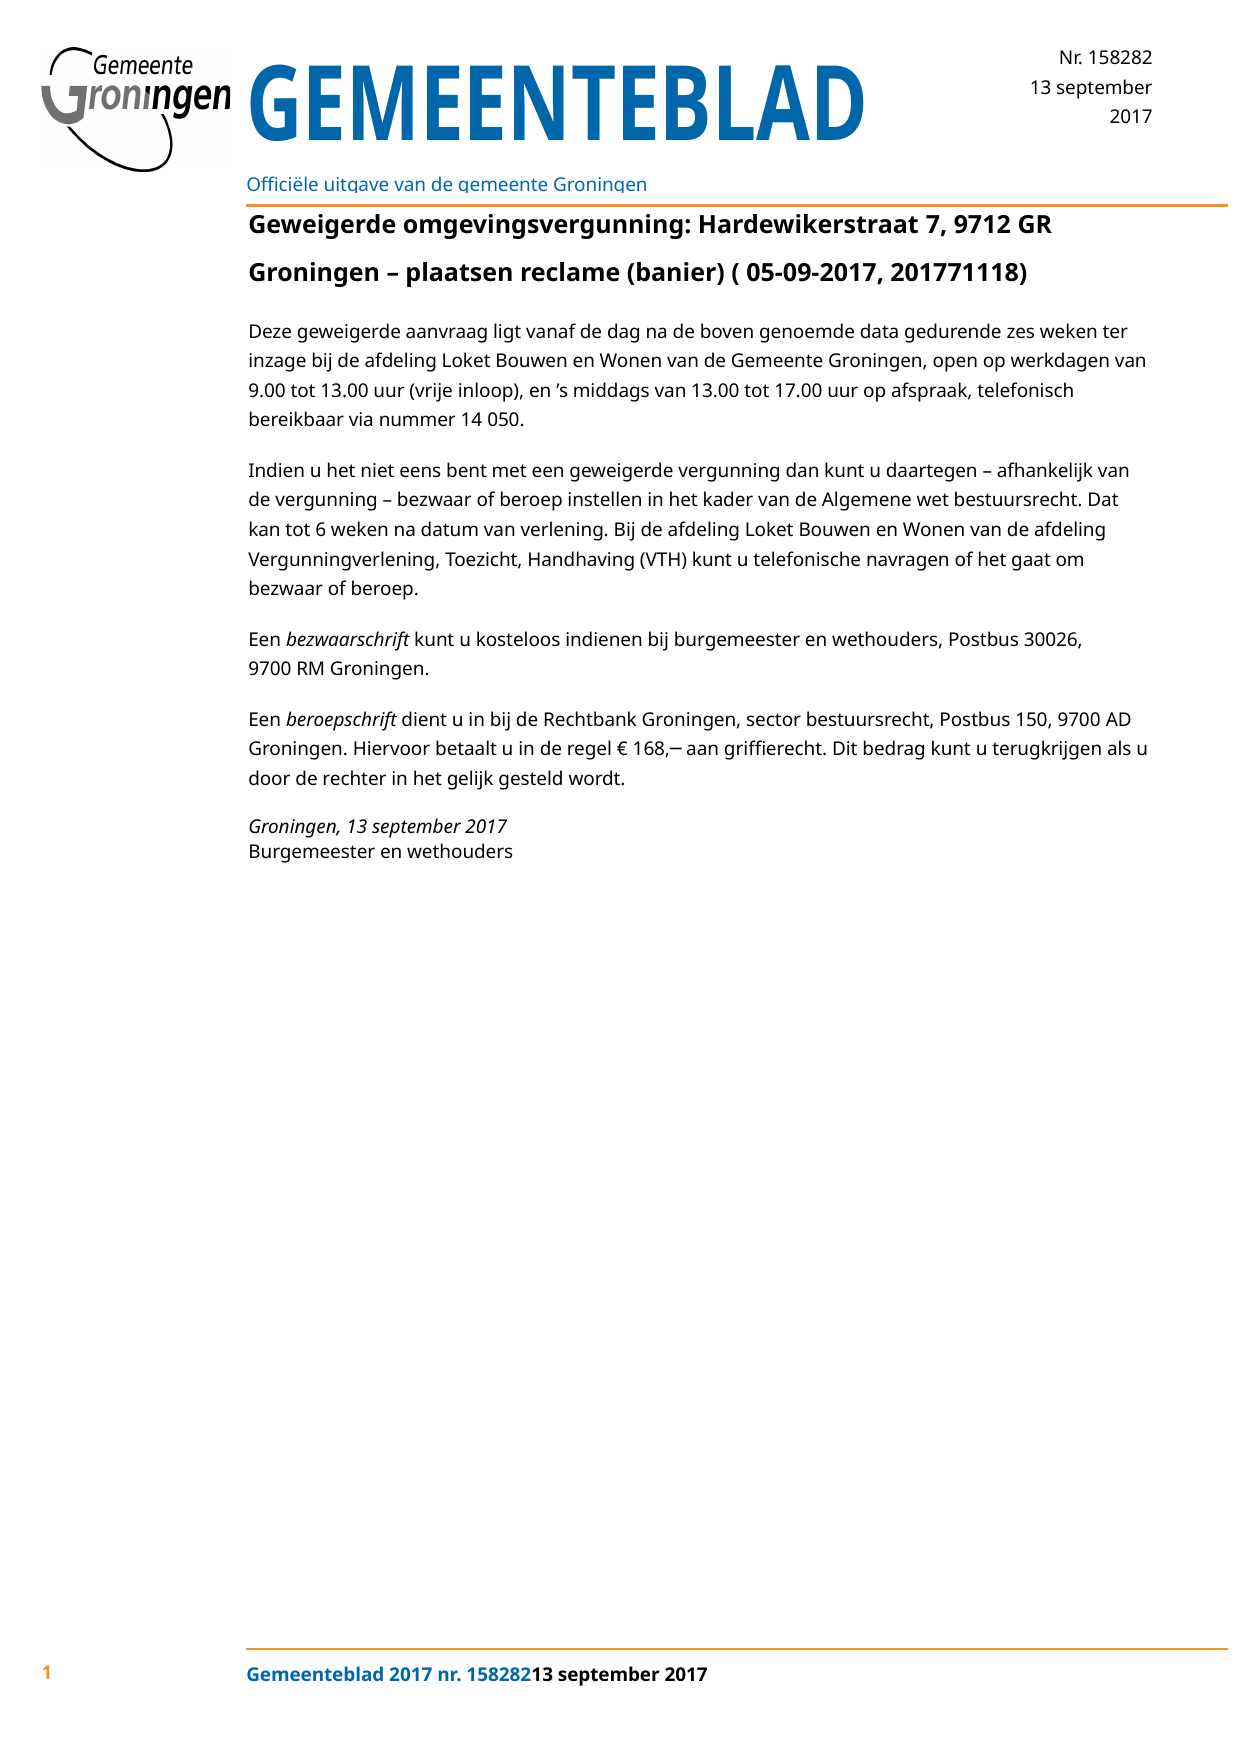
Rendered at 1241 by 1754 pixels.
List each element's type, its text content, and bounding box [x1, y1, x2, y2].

text Een beroepschrift dient u in bij de Rechtbank Groningen, sector bestuursrecht, Postbus 150, 9700 AD Groningen. Hiervoor betaalt u in de regel € 168,─ aan griffierecht. Dit bedrag kunt u terugkrijgen als u door de rechter in het gelijk gesteld wordt. [248, 706, 1152, 791]
text Burgemeester en wethouders [248, 838, 1152, 864]
text Groningen, 13 september 2017 [248, 813, 1152, 838]
text Indien u het niet eens bent met een geweigerde vergunning dan kunt u daartegen – afhankelijk van de vergunning – bezwaar of beroep instellen in het kader van de Algemene wet bestuursrecht. Dat kan tot 6 weken na datum van verlening. Bij de afdeling Loket Bouwen en Wonen van de afdeling Vergunningverlening, Toezicht, Handhaving (VTH) kunt u telefonische navragen of het gaat om bezwaar of beroep. [248, 457, 1152, 601]
text Een bezwaarschrift kunt u kosteloos indienen bij burgemeester en wethouders, Postbus 30026, 9700 RM Groningen. [248, 626, 1152, 681]
text Geweigerde omgevingsvergunning: Hardewikerstraat 7, 9712 GR Groningen – plaatsen reclame (banier) ( 05-09-2017, 201771118) [248, 207, 1152, 288]
picture [41, 47, 231, 172]
text Deze geweigerde aanvraag ligt vanaf de dag na de boven genoemde data gedurende zes weken ter inzage bij de afdeling Loket Bouwen en Wonen van de Gemeente Groningen, open op werkdagen van 9.00 tot 13.00 uur (vrije inloop), en ’s middags van 13.00 tot 17.00 uur op afspraak, telefonisch bereikbaar via nummer 14 050. [248, 318, 1152, 432]
